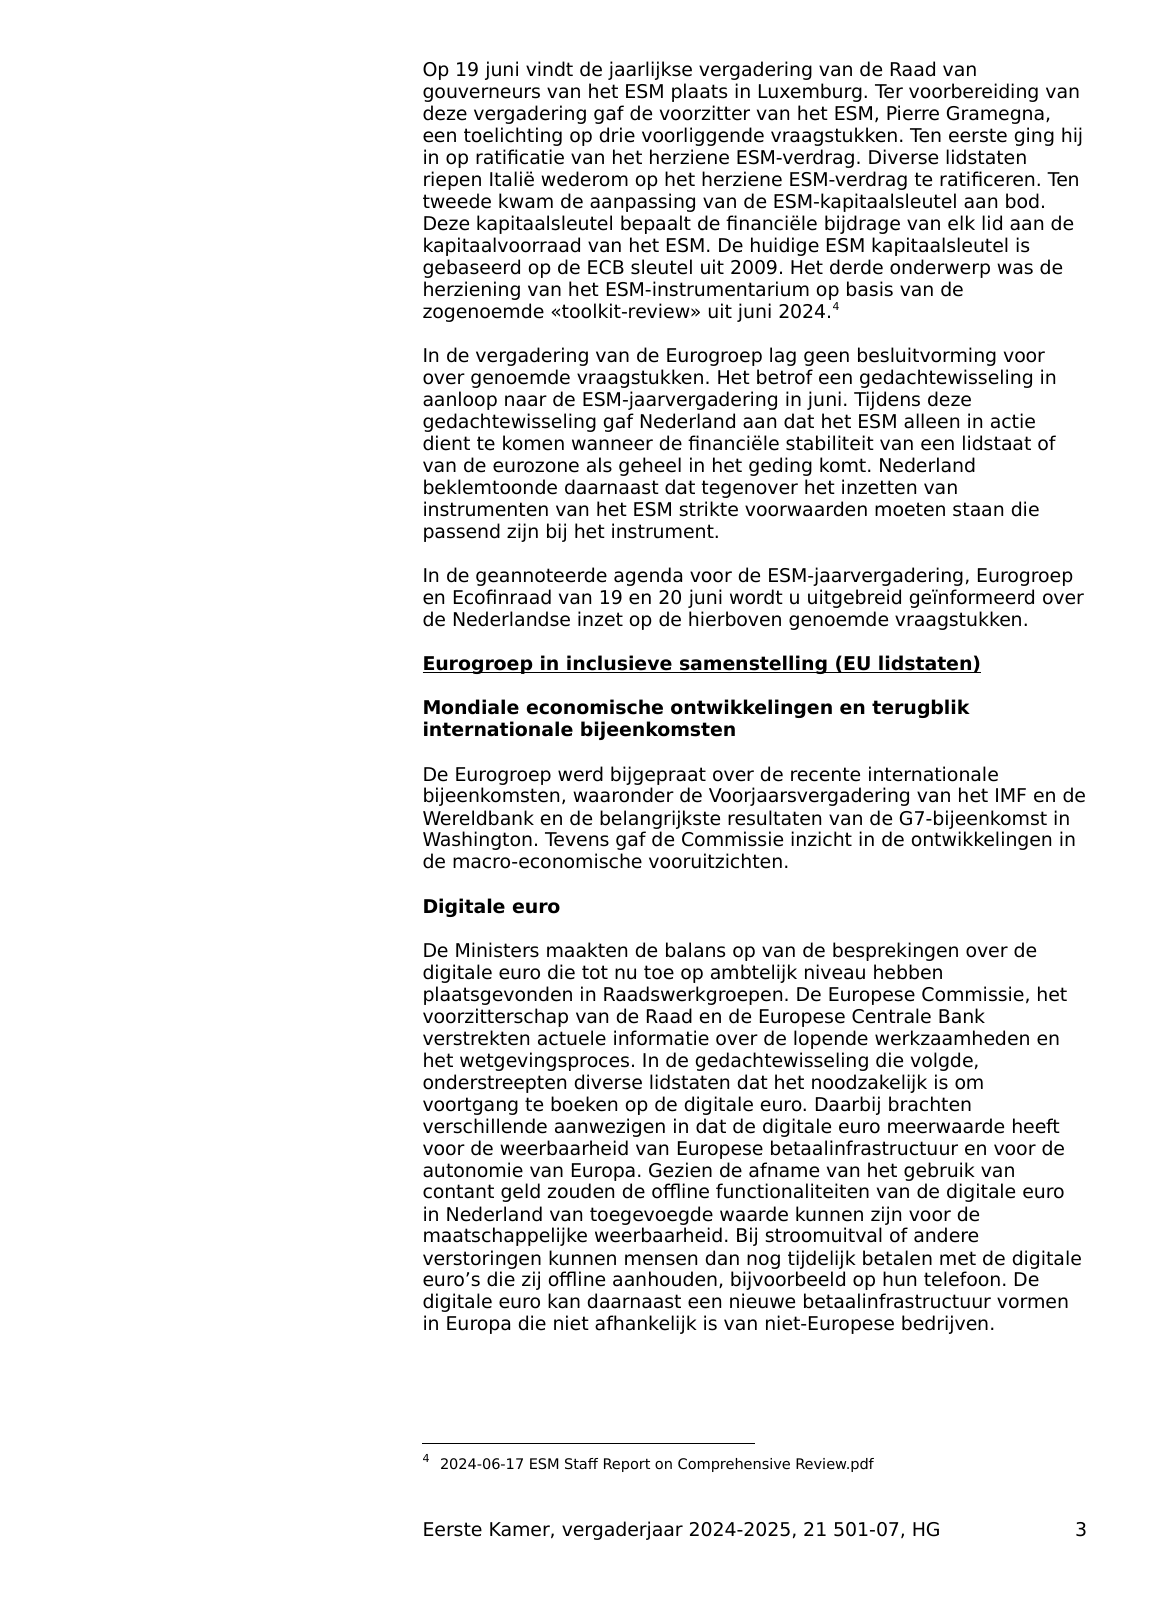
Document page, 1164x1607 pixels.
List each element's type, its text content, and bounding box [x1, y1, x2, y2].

text De Ministers maakten de balans op van de besprekingen over de digitale euro die tot nu toe op ambtelijk niveau hebben plaatsgevonden in Raadswerkgroepen. De Europese Commissie, het voorzitterschap van de Raad en de Europese Centrale Bank verstrekten actuele informatie over de lopende werkzaamheden en het wetgevingsproces. In de gedachtewisseling die volgde, onderstreepten diverse lidstaten dat het noodzakelijk is om voortgang te boeken op de digitale euro. Daarbij brachten verschillende aanwezigen in dat de digitale euro meerwaarde heeft voor de weerbaarheid van Europese betaalinfrastructuur en voor de autonomie van Europa. Gezien de afname van het gebruik van contant geld zouden de offline functionaliteiten van de digitale euro in Nederland van toegevoegde waarde kunnen zijn voor de maatschappelijke weerbaarheid. Bij stroomuitval of andere verstoringen kunnen mensen dan nog tijdelijk betalen met de digitale euro’s die zij offline aanhouden, bijvoorbeeld op hun telefoon. De digitale euro kan daarnaast een nieuwe betaalinfrastructuur vormen in Europa die niet afhankelijk is van niet-Europese bedrijven. [422, 940, 1087, 1335]
text De Eurogroep werd bijgepraat over de recente internationale bijeenkomsten, waaronder de Voorjaarsvergadering van het IMF en de Wereldbank en de belangrijkste resultaten van de G7-bijeenkomst in Washington. Tevens gaf de Commissie inzicht in de ontwikkelingen in de macro-economische vooruitzichten. [422, 763, 1087, 873]
text Op 19 juni vindt de jaarlijkse vergadering van de Raad van gouverneurs van het ESM plaats in Luxemburg. Ter voorbereiding van deze vergadering gaf de voorzitter van het ESM, Pierre Gramegna, een toelichting op drie voorliggende vraagstukken. Ten eerste ging hij in op ratificatie van het herziene ESM-verdrag. Diverse lidstaten riepen Italië wederom op het herziene ESM-verdrag te ratificeren. Ten tweede kwam de aanpassing van de ESM-kapitaalsleutel aan bod. Deze kapitaalsleutel bepaalt de financiële bijdrage van elk lid aan de kapitaalvoorraad van het ESM. De huidige ESM kapitaalsleutel is gebaseerd op de ECB sleutel uit 2009. Het derde onderwerp was de herziening van het ESM-instrumentarium op basis van de zogenoemde «toolkit-review» uit juni 2024. [422, 59, 1087, 323]
text 2024-06-17 ESM Staff Report on Comprehensive Review.pdf [422, 1452, 1087, 1474]
subtitle Eurogroep in inclusieve samenstelling (EU lidstaten) [422, 653, 1087, 675]
text In de geannoteerde agenda voor de ESM-jaarvergadering, Eurogroep en Ecofinraad van 19 en 20 juni wordt u uitgebreid geïnformeerd over de Nederlandse inzet op de hierboven genoemde vraagstukken. [422, 565, 1087, 631]
subtitle Digitale euro [422, 896, 1087, 917]
text In de vergadering van de Eurogroep lag geen besluitvorming voor over genoemde vraagstukken. Het betrof een gedachtewisseling in aanloop naar de ESM-jaarvergadering in juni. Tijdens deze gedachtewisseling gaf Nederland aan dat het ESM alleen in actie dient te komen wanneer de financiële stabiliteit van een lidstaat of van de eurozone als geheel in het geding komt. Nederland beklemtoonde daarnaast dat tegenover het inzetten van instrumenten van het ESM strikte voorwaarden moeten staan die passend zijn bij het instrument. [422, 345, 1087, 543]
subtitle Mondiale economische ontwikkelingen en terugblik internationale bijeenkomsten [422, 697, 1087, 741]
